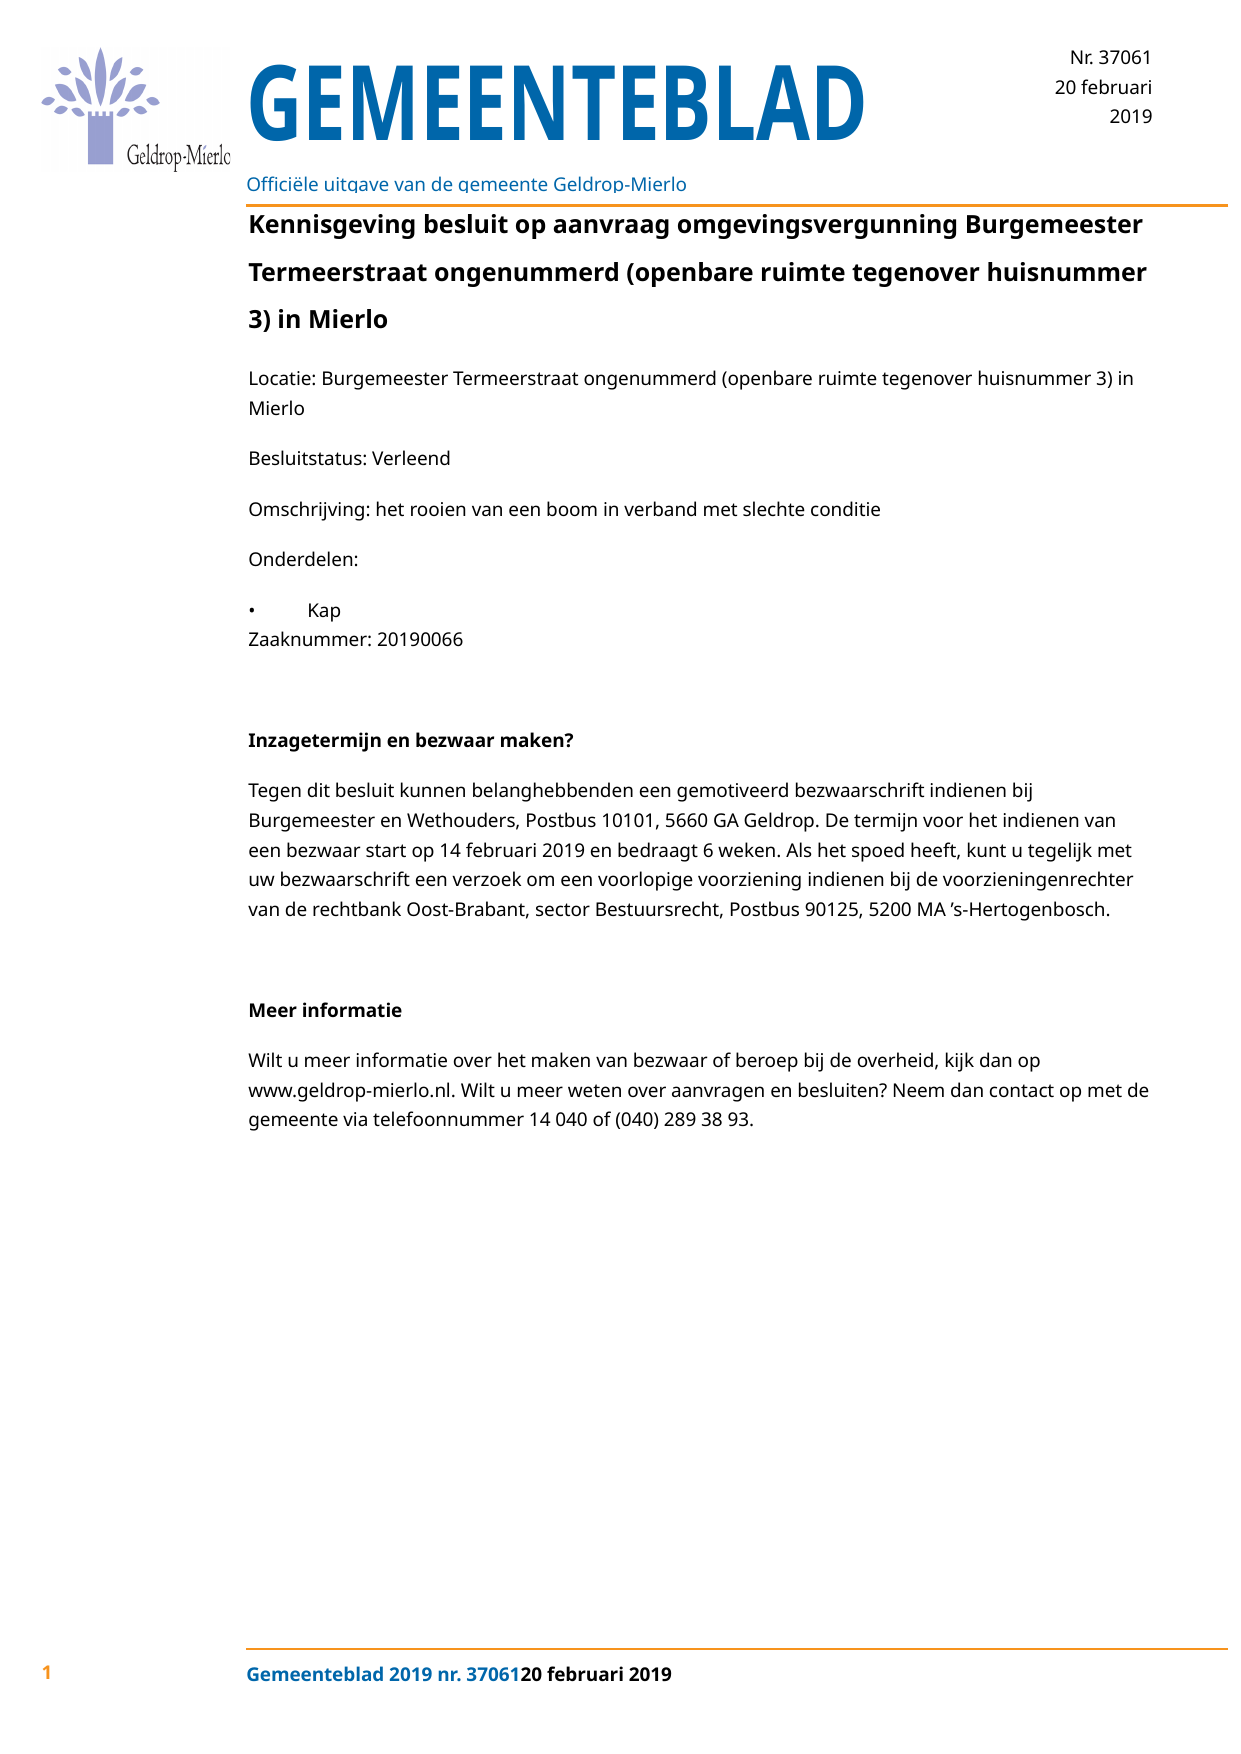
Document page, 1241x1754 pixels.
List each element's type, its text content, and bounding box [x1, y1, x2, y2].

picture [41, 47, 231, 172]
text Besluitstatus: Verleend [248, 446, 1152, 471]
text Tegen dit besluit kunnen belanghebbenden een gemotiveerd bezwaarschrift indienen bij Burgemeester en Wethouders, Postbus 10101, 5660 GA Geldrop. De termijn voor het indienen van een bezwaar start op 14 februari 2019 en bedraagt 6 weken. Als het spoed heeft, kunt u tegelijk met uw bezwaarschrift een verzoek om een voorlopige voorziening indienen bij de voorzieningenrechter van de rechtbank Oost-Brabant, sector Bestuursrecht, Postbus 90125, 5200 MA ’s-Hertogenbosch. [248, 778, 1152, 922]
text Wilt u meer informatie over het maken van bezwaar of beroep bij de overheid, kijk dan op www.geldrop-mierlo.nl. Wilt u meer weten over aanvragen en besluiten? Neem dan contact op met de gemeente via telefoonnummer 14 040 of (040) 289 38 93. [248, 1047, 1152, 1132]
text Onderdelen: [248, 546, 1152, 572]
text Locatie: Burgemeester Termeerstraat ongenummerd (openbare ruimte tegenover huisnummer 3) in Mierlo [248, 366, 1152, 421]
list Kap [248, 597, 1152, 622]
text Meer informatie [248, 997, 1152, 1022]
text Zaaknummer: 20190066 [248, 626, 1152, 652]
text Omschrijving: het rooien van een boom in verband met slechte conditie [248, 496, 1152, 522]
text Kennisgeving besluit op aanvraag omgevingsvergunning Burgemeester Termeerstraat ongenummerd (openbare ruimte tegenover huisnummer 3) in Mierlo [248, 207, 1152, 336]
text Inzagetermijn en bezwaar maken? [248, 727, 1152, 753]
